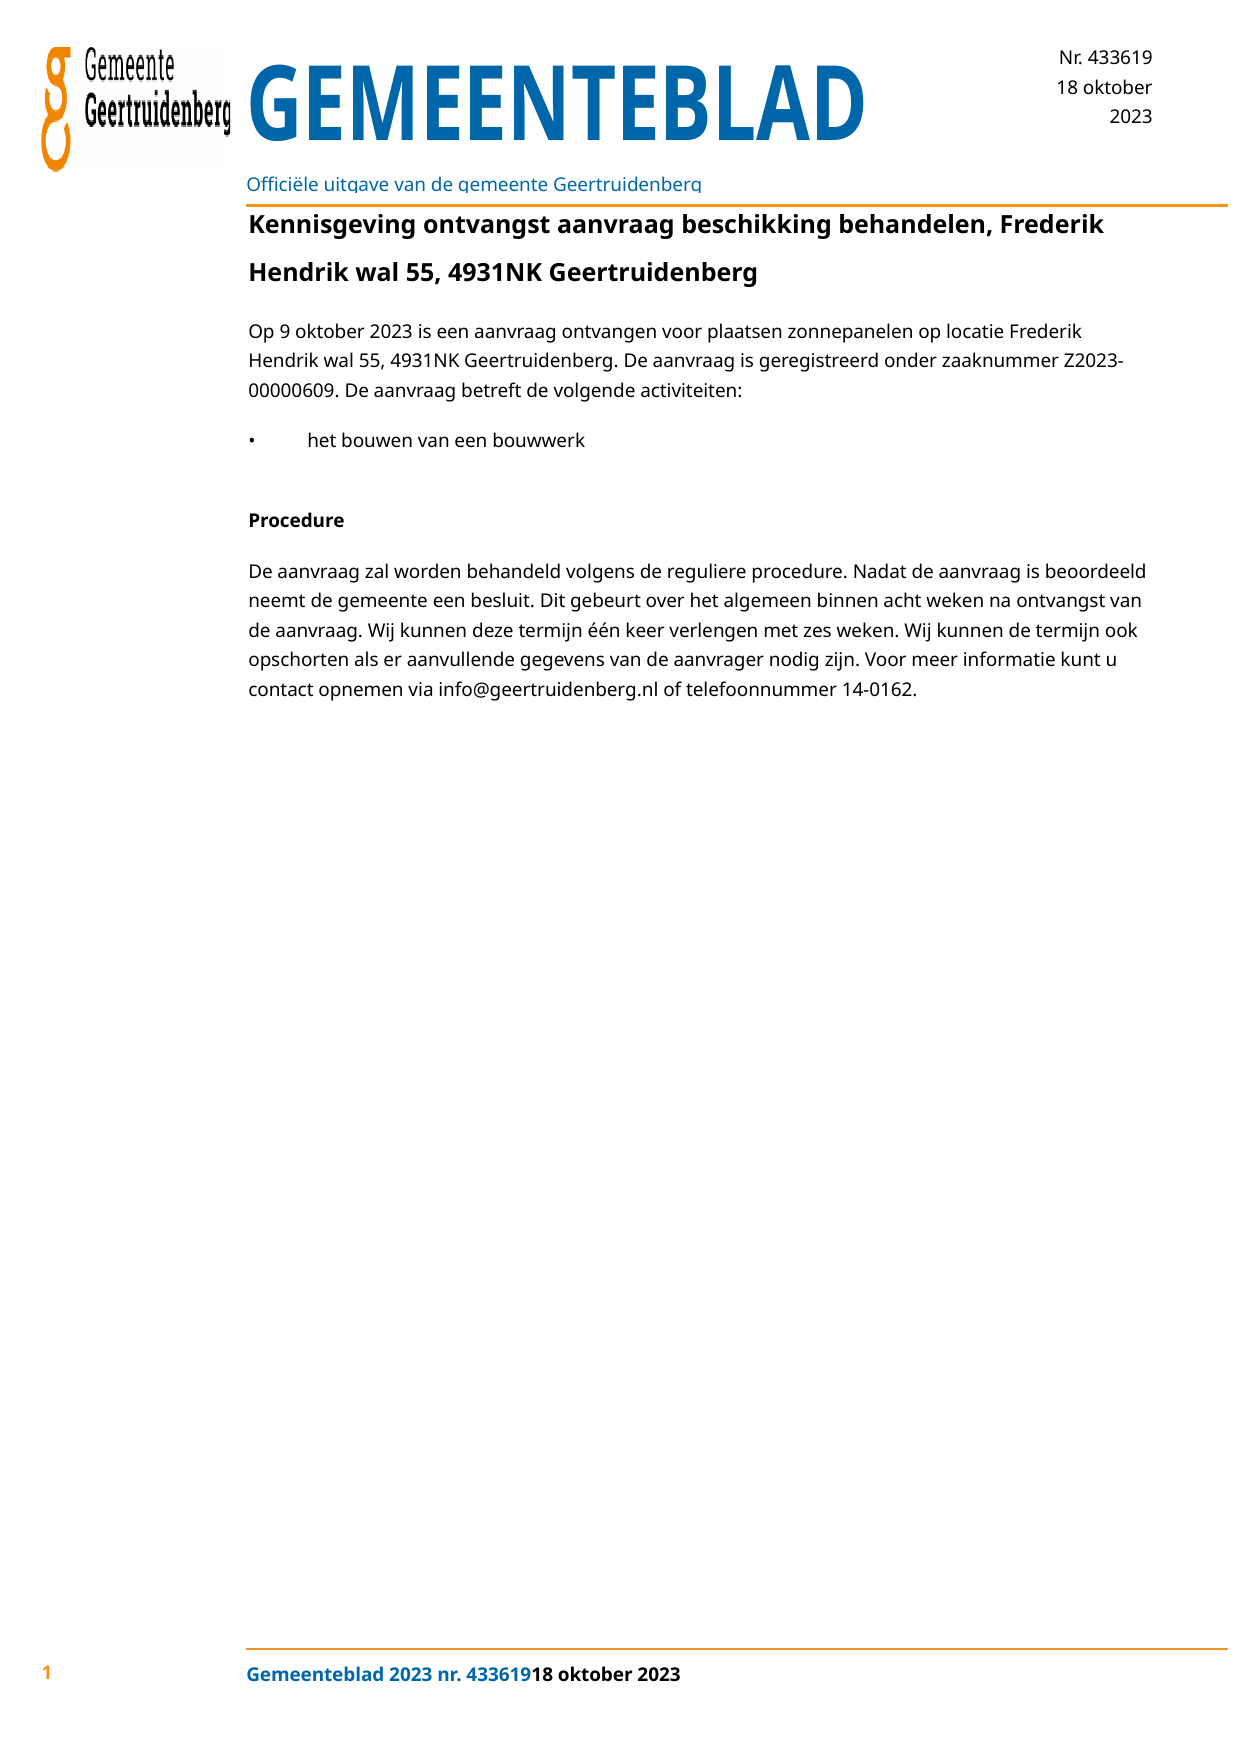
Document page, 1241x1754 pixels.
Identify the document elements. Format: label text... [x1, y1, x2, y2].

text Procedure [248, 507, 1152, 533]
text Kennisgeving ontvangst aanvraag beschikking behandelen, Frederik Hendrik wal 55, 4931NK Geertruidenberg [248, 207, 1152, 288]
list het bouwen van een bouwwerk [248, 427, 1152, 453]
text De aanvraag zal worden behandeld volgens de reguliere procedure. Nadat de aanvraag is beoordeeld neemt de gemeente een besluit. Dit gebeurt over het algemeen binnen acht weken na ontvangst van de aanvraag. Wij kunnen deze termijn één keer verlengen met zes weken. Wij kunnen de termijn ook opschorten als er aanvullende gegevens van de aanvrager nodig zijn. Voor meer informatie kunt u contact opnemen via info@geertruidenberg.nl of telefoonnummer 14-0162. [248, 558, 1152, 702]
picture [41, 47, 231, 172]
text Op 9 oktober 2023 is een aanvraag ontvangen voor plaatsen zonnepanelen op locatie Frederik Hendrik wal 55, 4931NK Geertruidenberg. De aanvraag is geregistreerd onder zaaknummer Z2023-00000609. De aanvraag betreft de volgende activiteiten: [248, 318, 1152, 403]
